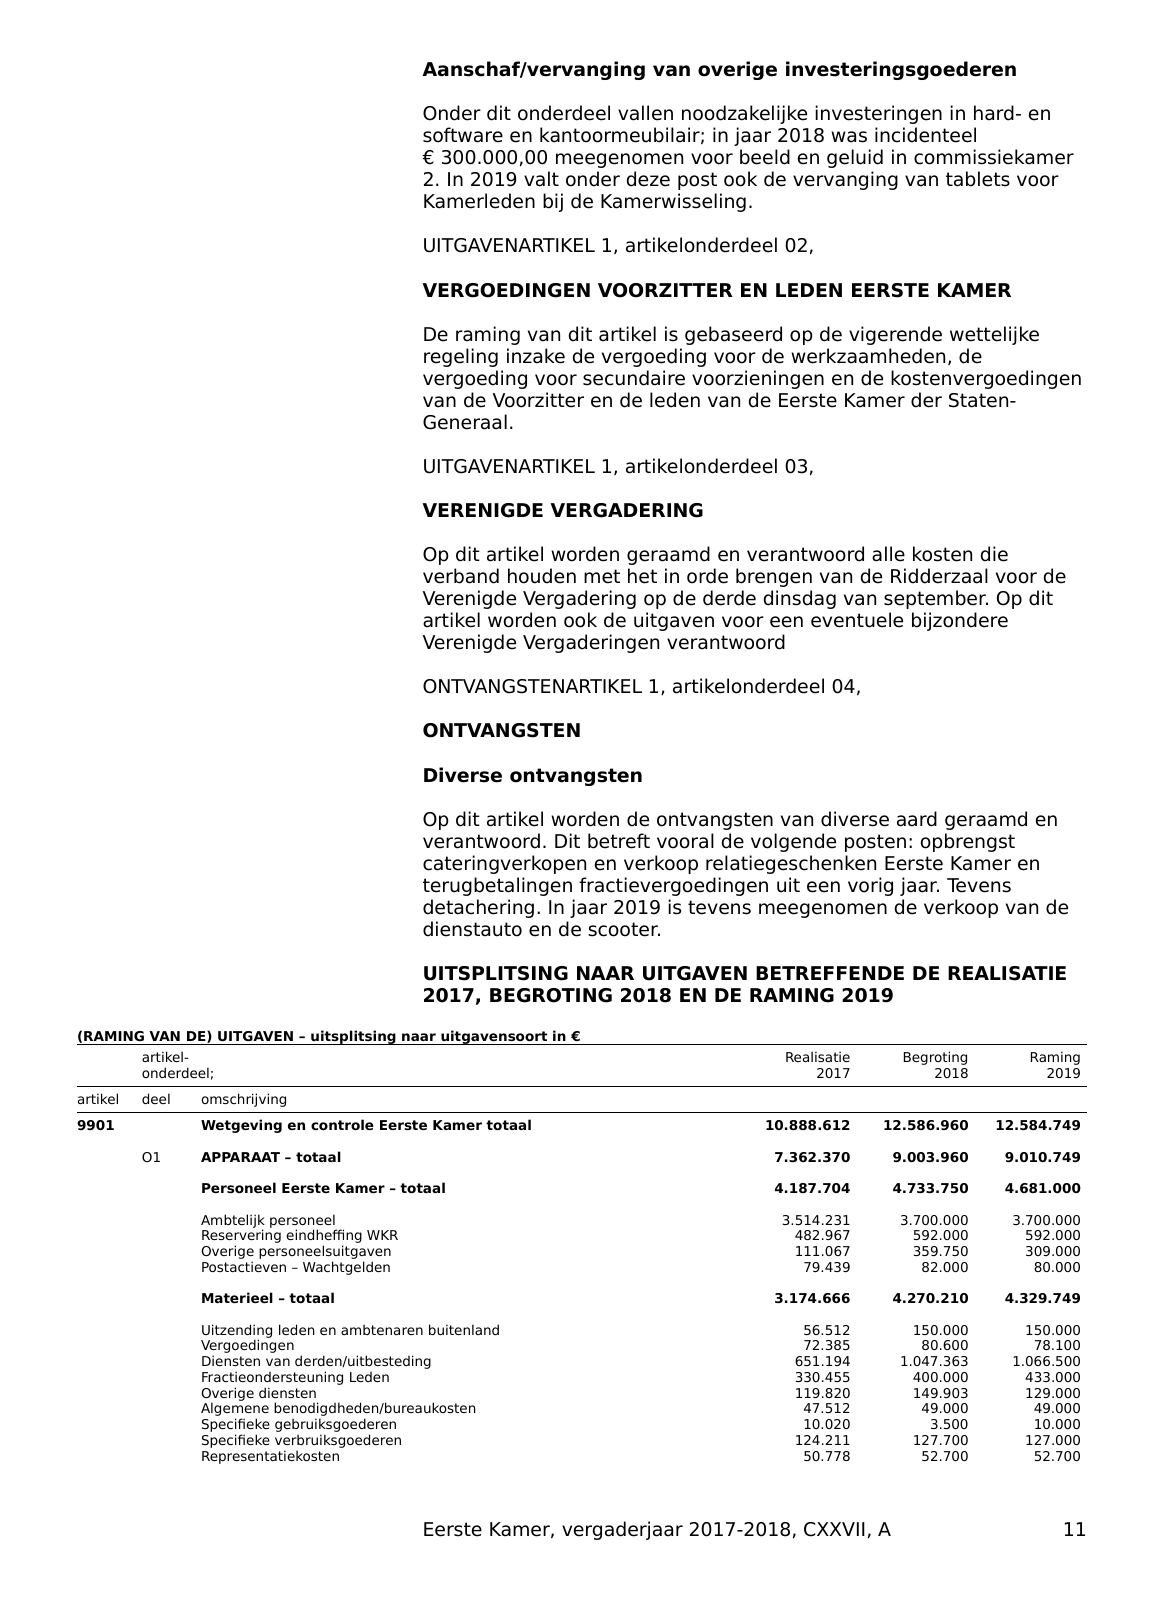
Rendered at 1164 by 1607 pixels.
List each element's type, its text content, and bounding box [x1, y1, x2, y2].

table_cell 49.000 [974, 1401, 1087, 1417]
table_cell [136, 1244, 195, 1259]
table_cell [136, 1401, 195, 1417]
table_cell Overige personeelsuitgaven [195, 1244, 738, 1259]
table_cell 52.700 [974, 1448, 1087, 1464]
table_cell [77, 1228, 136, 1244]
table_cell [136, 1370, 195, 1385]
table_cell [77, 1385, 136, 1401]
table_cell [136, 1134, 195, 1149]
text Op dit artikel worden de ontvangsten van diverse aard geraamd en verantwoord. Dit betreft vooral de volgende posten: opbrengst cateringverkopen en verkoop relatiegeschenken Eerste Kamer en terugbetalingen fractievergoedingen uit een vorig jaar. Tevens detachering. In jaar 2019 is tevens meegenomen de verkoop van de dienstauto en de scooter. [422, 809, 1087, 941]
table_cell 2017 [738, 1066, 856, 1086]
table_cell 3.174.666 [738, 1291, 856, 1307]
table_cell 12.586.960 [856, 1113, 974, 1134]
table_cell [77, 1260, 136, 1275]
table_cell [77, 1165, 136, 1181]
table_cell 309.000 [974, 1244, 1087, 1259]
table_cell [195, 1197, 738, 1212]
table_cell [856, 1165, 974, 1181]
table_cell [738, 1197, 856, 1212]
subtitle Diverse ontvangsten [422, 764, 1087, 786]
table_cell [136, 1385, 195, 1401]
table_cell 150.000 [974, 1323, 1087, 1338]
table_cell [77, 1213, 136, 1228]
table_cell [974, 1165, 1087, 1181]
table_cell [136, 1275, 195, 1291]
table_cell 651.194 [738, 1354, 856, 1370]
table_cell 72.385 [738, 1338, 856, 1354]
table_cell 3.514.231 [738, 1213, 856, 1228]
subtitle VERENIGDE VERGADERING [422, 500, 1087, 522]
table_cell [77, 1433, 136, 1448]
subtitle ONTVANGSTENARTIKEL 1, artikelonderdeel 04, [422, 676, 1087, 698]
table_cell [738, 1134, 856, 1149]
table_cell [77, 1354, 136, 1370]
table_cell Reservering eindheffing WKR [195, 1228, 738, 1244]
table_cell [856, 1197, 974, 1212]
subtitle UITGAVENARTIKEL 1, artikelonderdeel 03, [422, 456, 1087, 478]
text De raming van dit artikel is gebaseerd op de vigerende wettelijke regeling inzake de vergoeding voor de werkzaamheden, de vergoeding voor secundaire voorzieningen en de kostenvergoedingen van de Voorzitter en de leden van de Eerste Kamer der Staten-Generaal. [422, 324, 1087, 433]
table_cell Specifieke gebruiksgoederen [195, 1417, 738, 1433]
table_cell [77, 1275, 136, 1291]
table_cell [136, 1417, 195, 1433]
table_cell 400.000 [856, 1370, 974, 1385]
table_cell artikel- [136, 1045, 738, 1066]
table_cell 4.270.210 [856, 1291, 974, 1307]
table_cell Ambtelijk personeel [195, 1213, 738, 1228]
table_cell [974, 1307, 1087, 1322]
table_cell [77, 1338, 136, 1354]
table_cell 119.820 [738, 1385, 856, 1401]
table_cell Personeel Eerste Kamer – totaal [195, 1181, 738, 1197]
table_cell [136, 1307, 195, 1322]
table_cell [856, 1087, 974, 1112]
table_cell [195, 1165, 738, 1181]
table_cell [195, 1134, 738, 1149]
subtitle UITSPLITSING NAAR UITGAVEN BETREFFENDE DE REALISATIE 2017, BEGROTING 2018 EN DE RAMING 2019 [422, 963, 1087, 1007]
table_cell 592.000 [974, 1228, 1087, 1244]
table_cell 80.600 [856, 1338, 974, 1354]
table_cell 50.778 [738, 1448, 856, 1464]
table_cell 433.000 [974, 1370, 1087, 1385]
table_cell Raming [974, 1045, 1087, 1066]
table_cell omschrijving [195, 1087, 738, 1112]
table_cell [738, 1307, 856, 1322]
table_cell Postactieven – Wachtgelden [195, 1260, 738, 1275]
table_cell 3.700.000 [856, 1213, 974, 1228]
table_cell 482.967 [738, 1228, 856, 1244]
table_cell APPARAAT – totaal [195, 1150, 738, 1165]
table_cell Realisatie [738, 1045, 856, 1066]
table_cell 10.000 [974, 1417, 1087, 1433]
table_cell 330.455 [738, 1370, 856, 1385]
table_cell 359.750 [856, 1244, 974, 1259]
table_cell [974, 1275, 1087, 1291]
table_cell 49.000 [856, 1401, 974, 1417]
table_cell onderdeel; [136, 1066, 738, 1086]
table_cell [136, 1113, 195, 1134]
table_cell 149.903 [856, 1385, 974, 1401]
table_cell [136, 1354, 195, 1370]
table_cell [136, 1197, 195, 1212]
table_cell artikel [77, 1087, 136, 1112]
table_cell 592.000 [856, 1228, 974, 1244]
table_cell 4.733.750 [856, 1181, 974, 1197]
table_cell 1.047.363 [856, 1354, 974, 1370]
table_cell 150.000 [856, 1323, 974, 1338]
table_cell [77, 1181, 136, 1197]
table_cell 4.681.000 [974, 1181, 1087, 1197]
table_cell Algemene benodigdheden/bureaukosten [195, 1401, 738, 1417]
table_cell [856, 1134, 974, 1149]
table_cell 78.100 [974, 1338, 1087, 1354]
table_header (RAMING VAN DE) UITGAVEN – uitsplitsing naar uitgavensoort in € [77, 1029, 1087, 1044]
table_cell [77, 1066, 136, 1086]
table_cell 52.700 [856, 1448, 974, 1464]
table_cell Diensten van derden/uitbesteding [195, 1354, 738, 1370]
table_cell 3.500 [856, 1417, 974, 1433]
table_cell Uitzending leden en ambtenaren buitenland [195, 1323, 738, 1338]
subtitle VERGOEDINGEN VOORZITTER EN LEDEN EERSTE KAMER [422, 279, 1087, 301]
table_cell 56.512 [738, 1323, 856, 1338]
table_cell Overige diensten [195, 1385, 738, 1401]
table_cell [77, 1448, 136, 1464]
table_cell 4.187.704 [738, 1181, 856, 1197]
table_cell [136, 1291, 195, 1307]
table_cell 9.010.749 [974, 1150, 1087, 1165]
table_cell 4.329.749 [974, 1291, 1087, 1307]
subtitle Aanschaf/vervanging van overige investeringsgoederen [422, 59, 1087, 81]
table_cell 2018 [856, 1066, 974, 1086]
table_cell 2019 [974, 1066, 1087, 1086]
table_cell [856, 1307, 974, 1322]
table_cell [136, 1260, 195, 1275]
table_cell O1 [136, 1150, 195, 1165]
table_cell [77, 1307, 136, 1322]
table_cell deel [136, 1087, 195, 1112]
subtitle ONTVANGSTEN [422, 720, 1087, 742]
table_cell [856, 1275, 974, 1291]
table_cell [77, 1197, 136, 1212]
table_cell [136, 1181, 195, 1197]
table_cell [77, 1244, 136, 1259]
table_cell 80.000 [974, 1260, 1087, 1275]
table_cell 127.000 [974, 1433, 1087, 1448]
subtitle UITGAVENARTIKEL 1, artikelonderdeel 02, [422, 235, 1087, 257]
table_cell 7.362.370 [738, 1150, 856, 1165]
table_cell [738, 1275, 856, 1291]
table_cell [77, 1291, 136, 1307]
table_cell Materieel – totaal [195, 1291, 738, 1307]
table_cell Begroting [856, 1045, 974, 1066]
text Op dit artikel worden geraamd en verantwoord alle kosten die verband houden met het in orde brengen van de Ridderzaal voor de Verenigde Vergadering op de derde dinsdag van september. Op dit artikel worden ook de uitgaven voor een eventuele bijzondere Verenigde Vergaderingen verantwoord [422, 544, 1087, 654]
table_cell 9901 [77, 1113, 136, 1134]
table_cell [974, 1087, 1087, 1112]
table_cell 111.067 [738, 1244, 856, 1259]
table_cell [77, 1134, 136, 1149]
table_cell [136, 1433, 195, 1448]
table_cell 127.700 [856, 1433, 974, 1448]
table_cell [77, 1417, 136, 1433]
table_cell 82.000 [856, 1260, 974, 1275]
table_cell Wetgeving en controle Eerste Kamer totaal [195, 1113, 738, 1134]
table_cell 47.512 [738, 1401, 856, 1417]
table_cell [136, 1165, 195, 1181]
table_cell 79.439 [738, 1260, 856, 1275]
table_cell [195, 1275, 738, 1291]
table_cell [195, 1307, 738, 1322]
table_cell [738, 1087, 856, 1112]
text Onder dit onderdeel vallen noodzakelijke investeringen in hard- en software en kantoormeubilair; in jaar 2018 was incidenteel € 300.000,00 meegenomen voor beeld en geluid in commissiekamer 2. In 2019 valt onder deze post ook de vervanging van tablets voor Kamerleden bij de Kamerwisseling. [422, 103, 1087, 213]
table_cell 1.066.500 [974, 1354, 1087, 1370]
table_cell [136, 1213, 195, 1228]
table_cell [77, 1370, 136, 1385]
table_cell [77, 1150, 136, 1165]
table_cell Fractieondersteuning Leden [195, 1370, 738, 1385]
table_cell 124.211 [738, 1433, 856, 1448]
table_cell 10.888.612 [738, 1113, 856, 1134]
table_cell Specifieke verbruiksgoederen [195, 1433, 738, 1448]
table_cell [136, 1338, 195, 1354]
table_cell [974, 1197, 1087, 1212]
table_cell [77, 1045, 136, 1066]
table_cell [136, 1448, 195, 1464]
table_cell [136, 1323, 195, 1338]
table_cell 129.000 [974, 1385, 1087, 1401]
table_cell Representatiekosten [195, 1448, 738, 1464]
table_cell [77, 1323, 136, 1338]
table_cell [77, 1401, 136, 1417]
table_cell 9.003.960 [856, 1150, 974, 1165]
table_cell Vergoedingen [195, 1338, 738, 1354]
table_cell 12.584.749 [974, 1113, 1087, 1134]
table_cell 3.700.000 [974, 1213, 1087, 1228]
table_cell [974, 1134, 1087, 1149]
table_cell [136, 1228, 195, 1244]
table_cell 10.020 [738, 1417, 856, 1433]
table_cell [738, 1165, 856, 1181]
